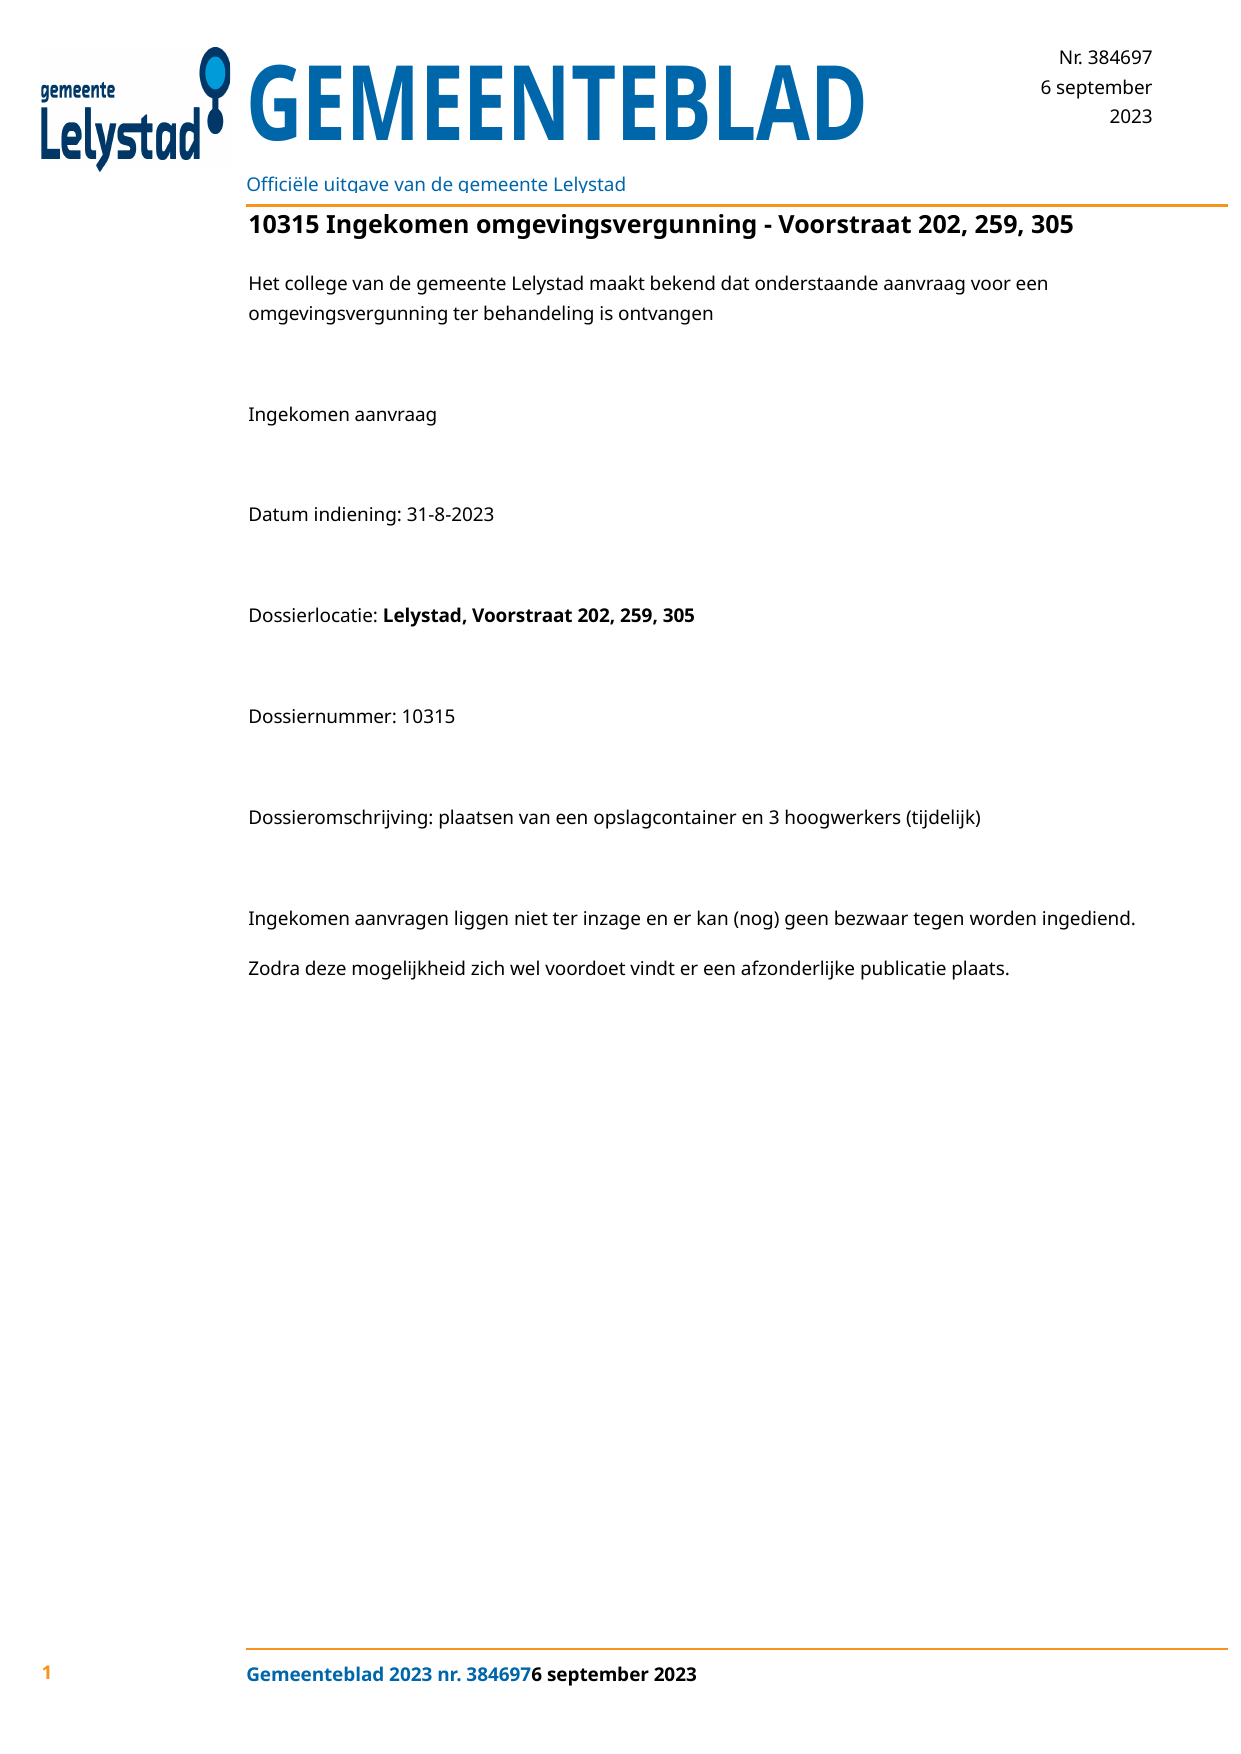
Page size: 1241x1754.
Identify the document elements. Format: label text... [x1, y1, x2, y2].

text Datum indiening: 31-8-2023 [248, 502, 1152, 527]
text 10315 Ingekomen omgevingsvergunning - Voorstraat 202, 259, 305 [248, 207, 1152, 241]
text Dossierlocatie: Lelystad, Voorstraat 202, 259, 305 [248, 602, 1152, 628]
text Dossiernummer: 10315 [248, 703, 1152, 729]
text Het college van de gemeente Lelystad maakt bekend dat onderstaande aanvraag voor een omgevingsvergunning ter behandeling is ontvangen [248, 270, 1152, 326]
text Ingekomen aanvraag [248, 401, 1152, 426]
text Dossieromschrijving: plaatsen van een opslagcontainer en 3 hoogwerkers (tijdelijk) [248, 804, 1152, 830]
text Zodra deze mogelijkheid zich wel voordoet vindt er een afzonderlijke publicatie plaats. [248, 955, 1152, 981]
text Ingekomen aanvragen liggen niet ter inzage en er kan (nog) geen bezwaar tegen worden ingediend. [248, 905, 1152, 931]
picture [41, 47, 231, 172]
